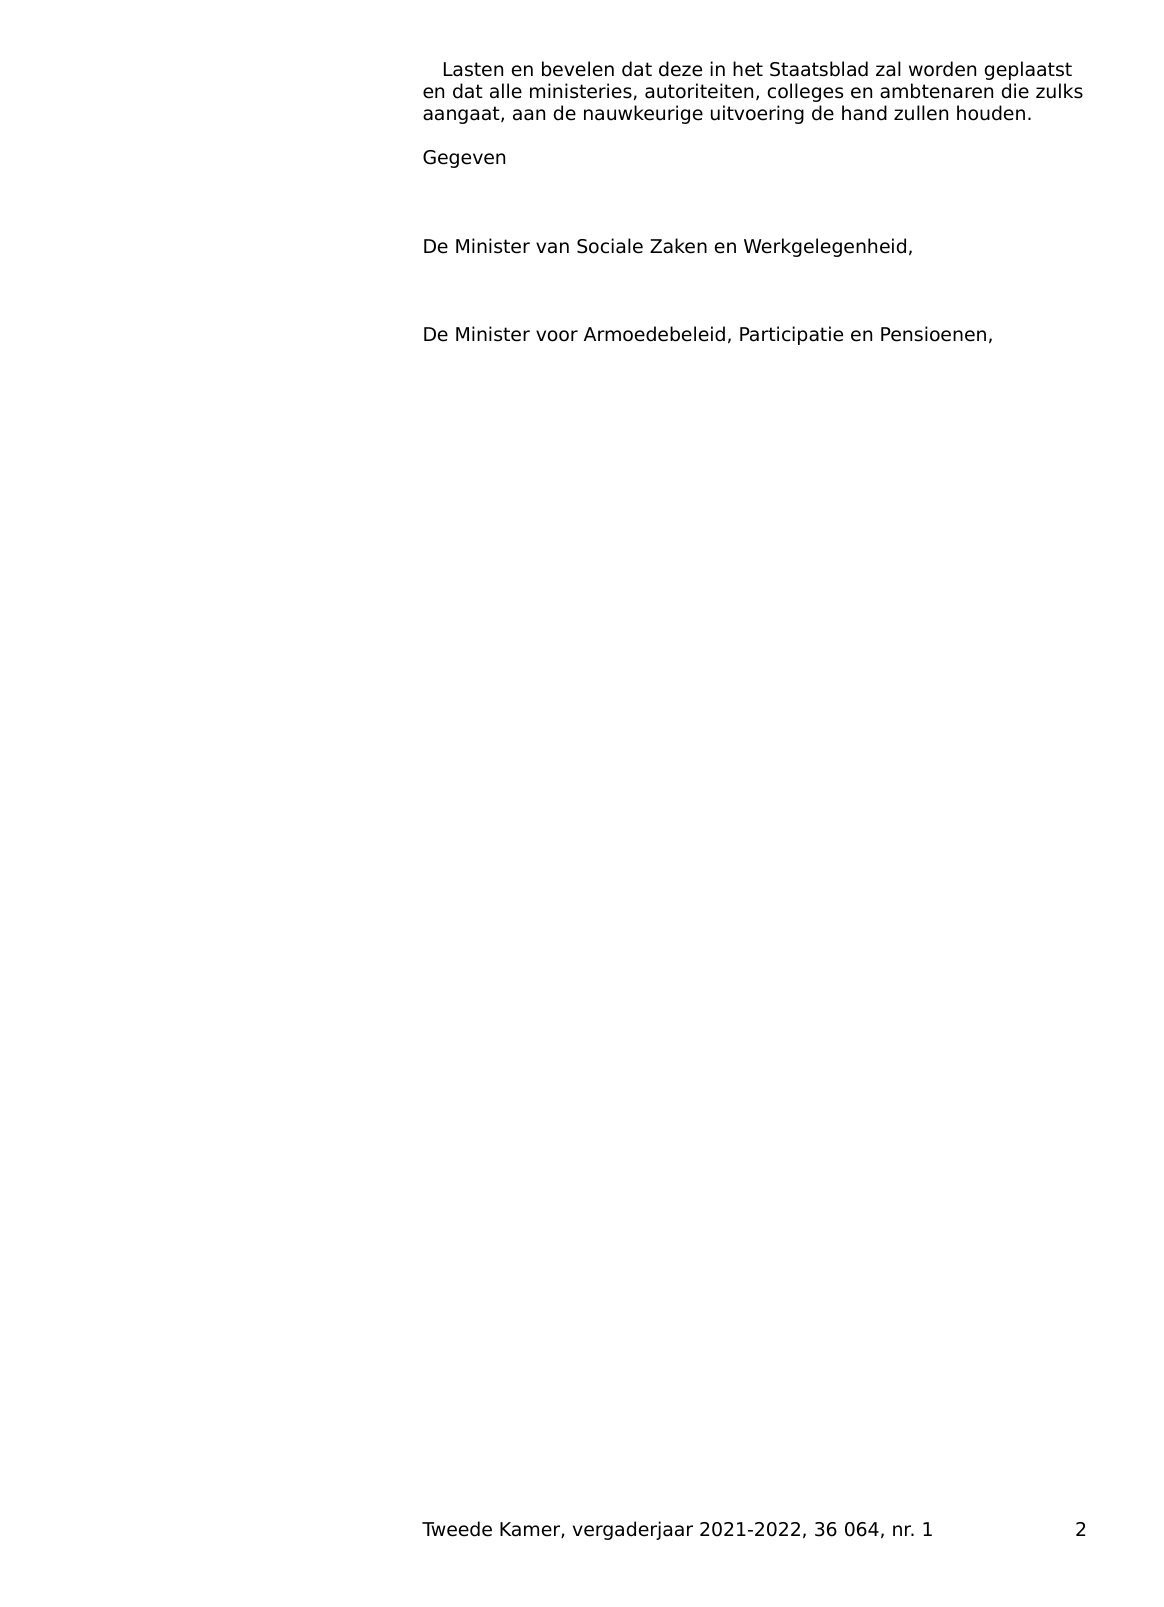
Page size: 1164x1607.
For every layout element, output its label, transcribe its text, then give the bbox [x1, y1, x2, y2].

text Lasten en bevelen dat deze in het Staatsblad zal worden geplaatst en dat alle ministeries, autoriteiten, colleges en ambtenaren die zulks aangaat, aan de nauwkeurige uitvoering de hand zullen houden. [422, 59, 1087, 125]
text Gegeven [422, 147, 1087, 169]
text De Minister van Sociale Zaken en Werkgelegenheid, [422, 236, 1087, 258]
text De Minister voor Armoedebeleid, Participatie en Pensioenen, [422, 324, 1087, 346]
